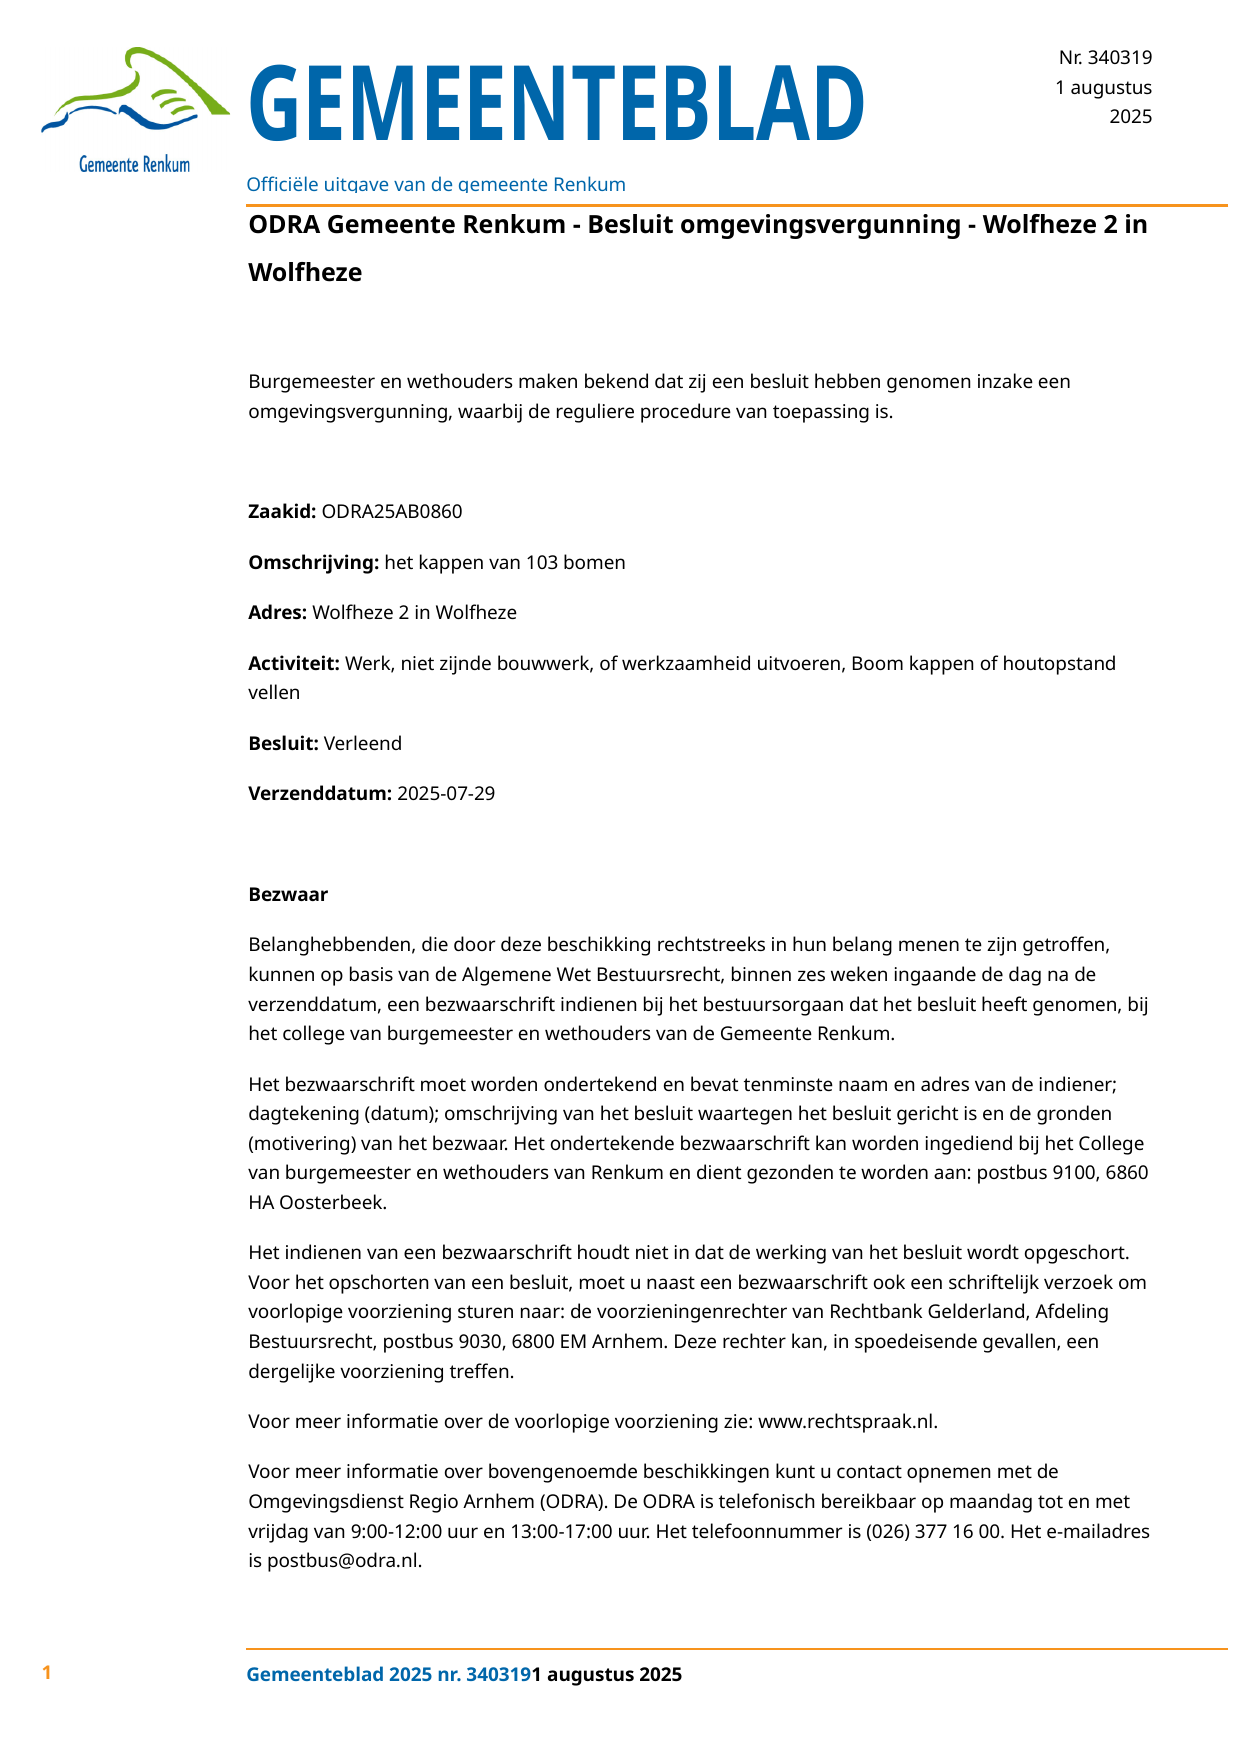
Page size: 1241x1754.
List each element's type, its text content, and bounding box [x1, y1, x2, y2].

text Verzenddatum: 2025-07-29 [248, 780, 1152, 806]
picture [41, 47, 231, 172]
text Het indienen van een bezwaarschrift houdt niet in dat de werking van het besluit wordt opgeschort. Voor het opschorten van een besluit, moet u naast een bezwaarschrift ook een schriftelijk verzoek om voorlopige voorziening sturen naar: de voorzieningenrechter van Rechtbank Gelderland, Afdeling Bestuursrecht, postbus 9030, 6800 EM Arnhem. Deze rechter kan, in spoedeisende gevallen, een dergelijke voorziening treffen. [248, 1239, 1152, 1384]
text Voor meer informatie over bovengenoemde beschikkingen kunt u contact opnemen met de Omgevingsdienst Regio Arnhem (ODRA). De ODRA is telefonisch bereikbaar op maandag tot en met vrijdag van 9:00-12:00 uur en 13:00-17:00 uur. Het telefoonnummer is (026) 377 16 00. Het e-mailadres is postbus@odra.nl. [248, 1459, 1152, 1573]
text ODRA Gemeente Renkum - Besluit omgevingsvergunning - Wolfheze 2 in Wolfheze [248, 207, 1152, 288]
text Activiteit: Werk, niet zijnde bouwwerk, of werkzaamheid uitvoeren, Boom kappen of houtopstand vellen [248, 650, 1152, 705]
text Besluit: Verleend [248, 730, 1152, 756]
text Zaakid: ODRA25AB0860 [248, 499, 1152, 524]
text Bezwaar [248, 881, 1152, 907]
text Het bezwaarschrift moet worden ondertekend en bevat tenminste naam en adres van de indiener; dagtekening (datum); omschrijving van het besluit waartegen het besluit gericht is en de gronden (motivering) van het bezwaar. Het ondertekende bezwaarschrift kan worden ingediend bij het College van burgemeester en wethouders van Renkum en dient gezonden te worden aan: postbus 9100, 6860 HA Oosterbeek. [248, 1071, 1152, 1215]
text Omschrijving: het kappen van 103 bomen [248, 549, 1152, 575]
text Belanghebbenden, die door deze beschikking rechtstreeks in hun belang menen te zijn getroffen, kunnen op basis van de Algemene Wet Bestuursrecht, binnen zes weken ingaande de dag na de verzenddatum, een bezwaarschrift indienen bij het bestuursorgaan dat het besluit heeft genomen, bij het college van burgemeester en wethouders van de Gemeente Renkum. [248, 932, 1152, 1046]
text Voor meer informatie over de voorlopige voorziening zie: www.rechtspraak.nl. [248, 1408, 1152, 1434]
text Adres: Wolfheze 2 in Wolfheze [248, 599, 1152, 625]
text Burgemeester en wethouders maken bekend dat zij een besluit hebben genomen inzake een omgevingsvergunning, waarbij de reguliere procedure van toepassing is. [248, 368, 1152, 424]
